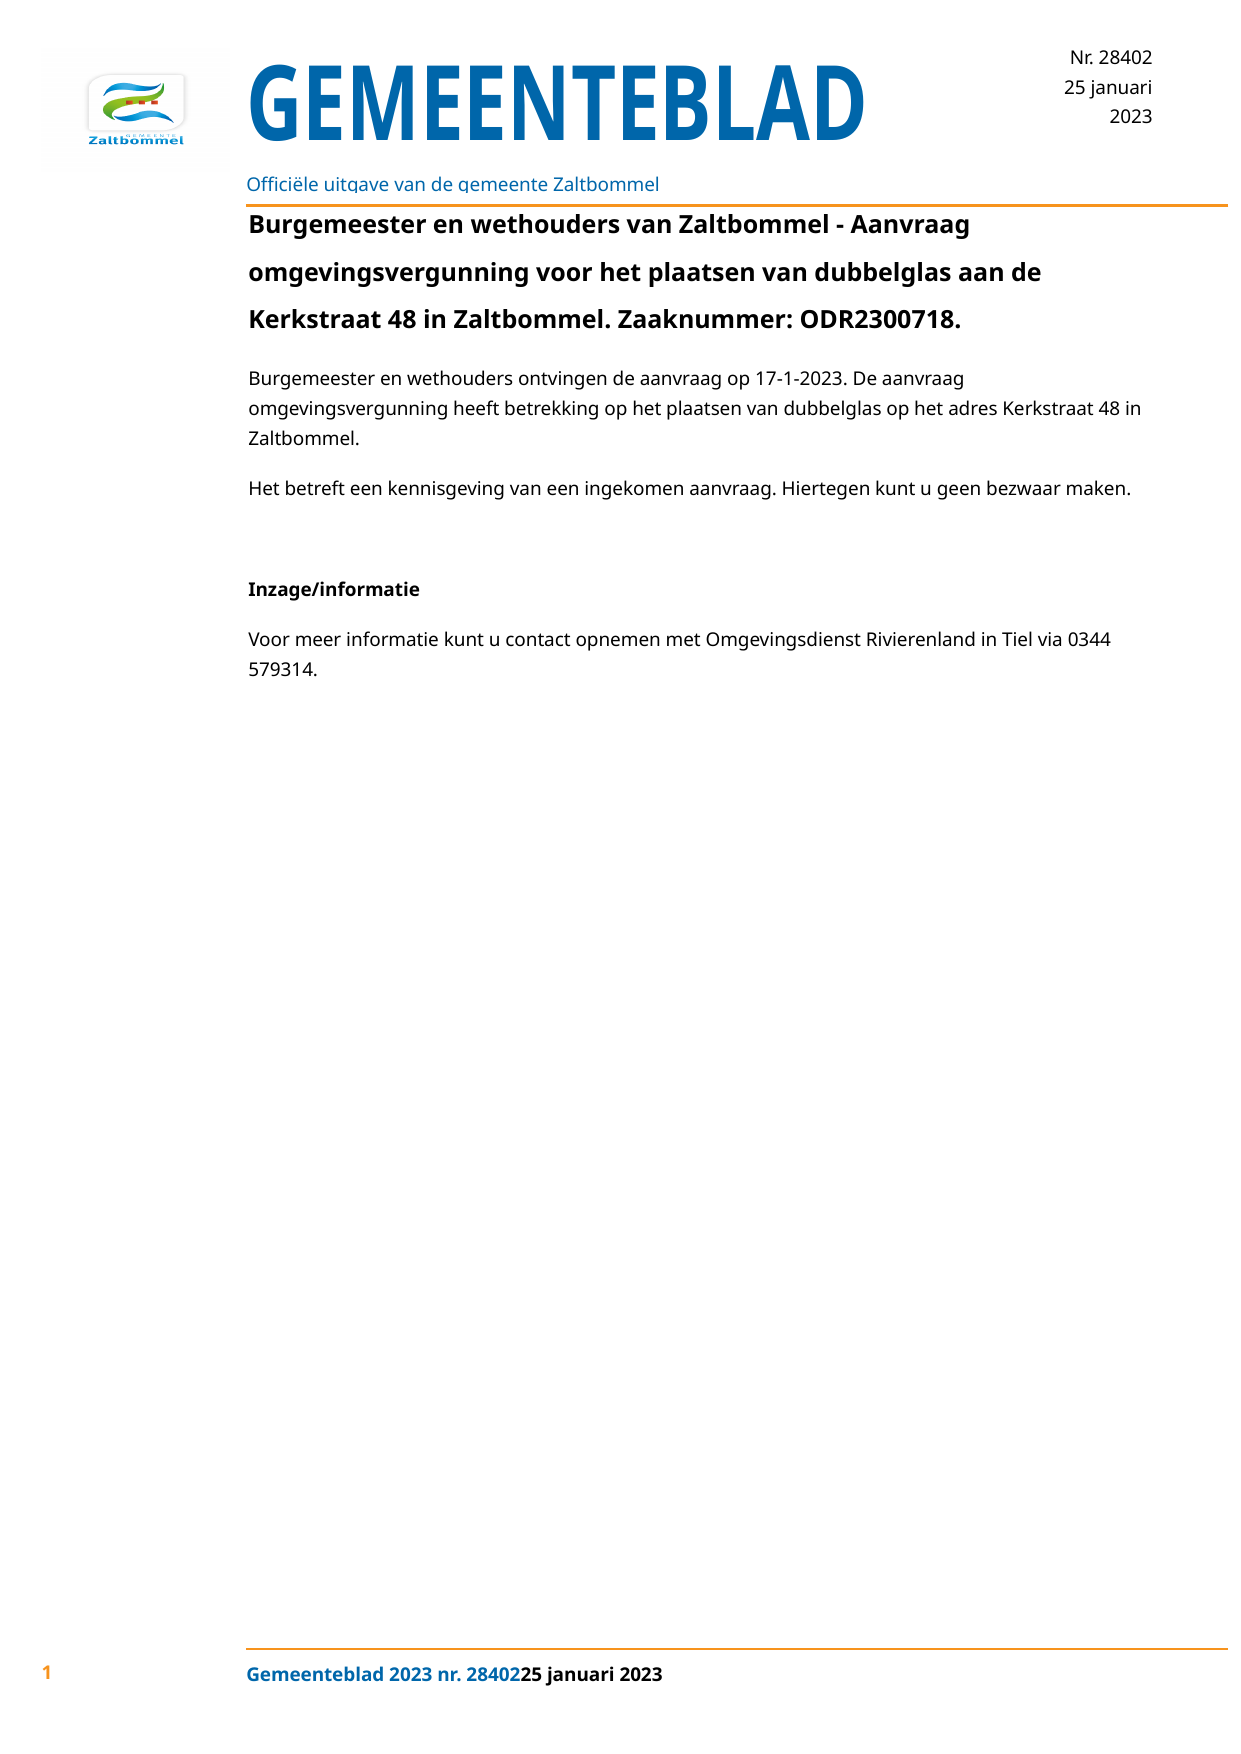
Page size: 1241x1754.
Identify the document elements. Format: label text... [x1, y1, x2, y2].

text Burgemeester en wethouders van Zaltbommel - Aanvraag omgevingsvergunning voor het plaatsen van dubbelglas aan de Kerkstraat 48 in Zaltbommel. Zaaknummer: ODR2300718. [248, 207, 1152, 336]
text Het betreft een kennisgeving van een ingekomen aanvraag. Hiertegen kunt u geen bezwaar maken. [248, 475, 1152, 501]
text Voor meer informatie kunt u contact opnemen met Omgevingsdienst Rivierenland in Tiel via 0344 579314. [248, 626, 1152, 682]
picture [41, 47, 231, 172]
text Inzage/informatie [248, 576, 1152, 602]
text Burgemeester en wethouders ontvingen de aanvraag op 17-1-2023. De aanvraag omgevingsvergunning heeft betrekking op het plaatsen van dubbelglas op het adres Kerkstraat 48 in Zaltbommel. [248, 366, 1152, 450]
